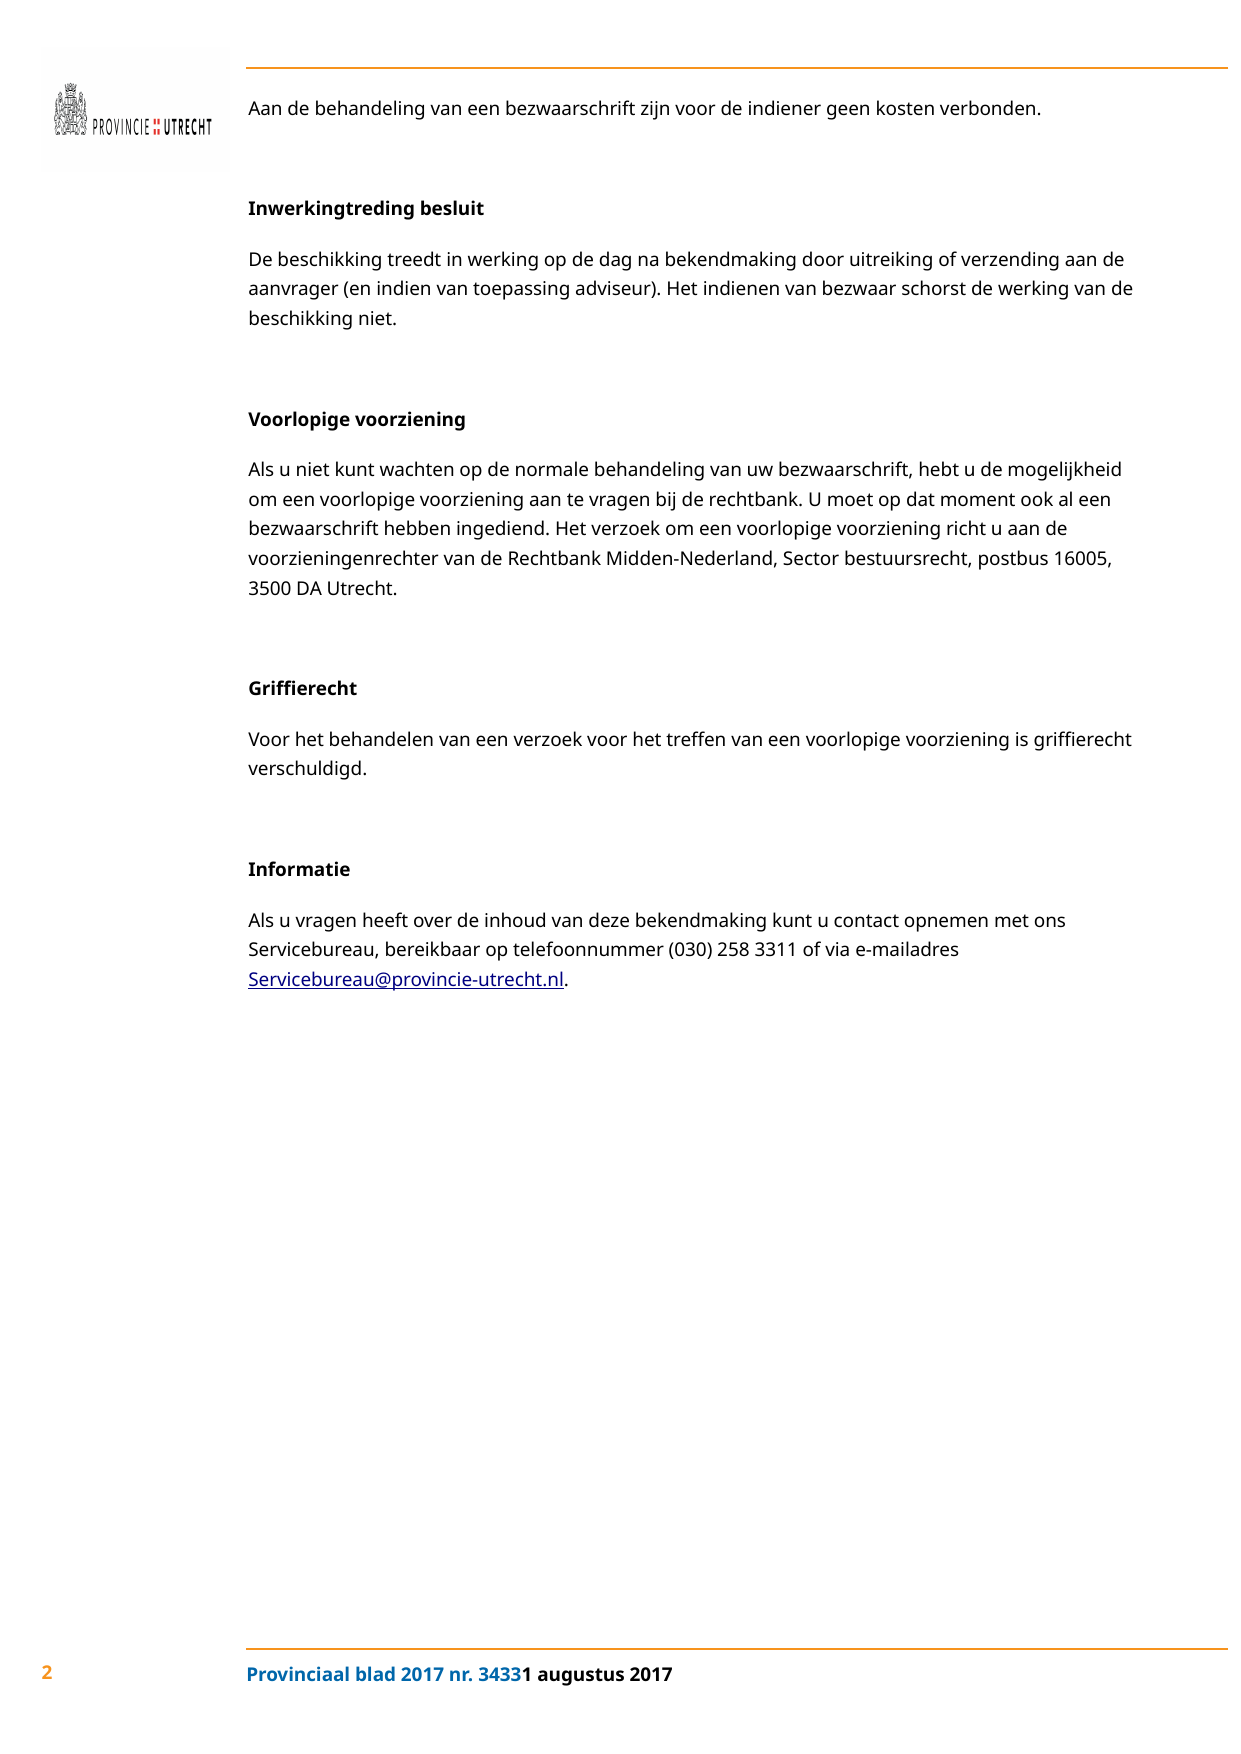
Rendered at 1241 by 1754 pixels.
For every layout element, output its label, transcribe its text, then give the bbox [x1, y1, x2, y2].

text Voorlopige voorziening [248, 406, 1152, 432]
text De beschikking treedt in werking op de dag na bekendmaking door uitreiking of verzending aan de aanvrager (en indien van toepassing adviseur). Het indienen van bezwaar schorst de werking van de beschikking niet. [248, 246, 1152, 331]
picture [41, 47, 231, 172]
text Als u niet kunt wachten op de normale behandeling van uw bezwaarschrift, hebt u de mogelijkheid om een voorlopige voorziening aan te vragen bij de rechtbank. U moet op dat moment ook al een bezwaarschrift hebben ingediend. Het verzoek om een voorlopige voorziening richt u aan de voorzieningenrechter van de Rechtbank Midden-Nederland, Sector bestuursrecht, postbus 16005, 3500 DA Utrecht. [248, 456, 1152, 601]
text Aan de behandeling van een bezwaarschrift zijn voor de indiener geen kosten verbonden. [248, 95, 1152, 121]
text Voor het behandelen van een verzoek voor het treffen van een voorlopige voorziening is griffierecht verschuldigd. [248, 726, 1152, 781]
text Informatie [248, 856, 1152, 882]
text Inwerkingtreding besluit [248, 196, 1152, 221]
text Griffierecht [248, 676, 1152, 701]
text Als u vragen heeft over de inhoud van deze bekendmaking kunt u contact opnemen met ons Servicebureau, bereikbaar op telefoonnummer (030) 258 3311 of via e-mailadres Servicebureau@provincie-utrecht.nl. [248, 907, 1152, 992]
